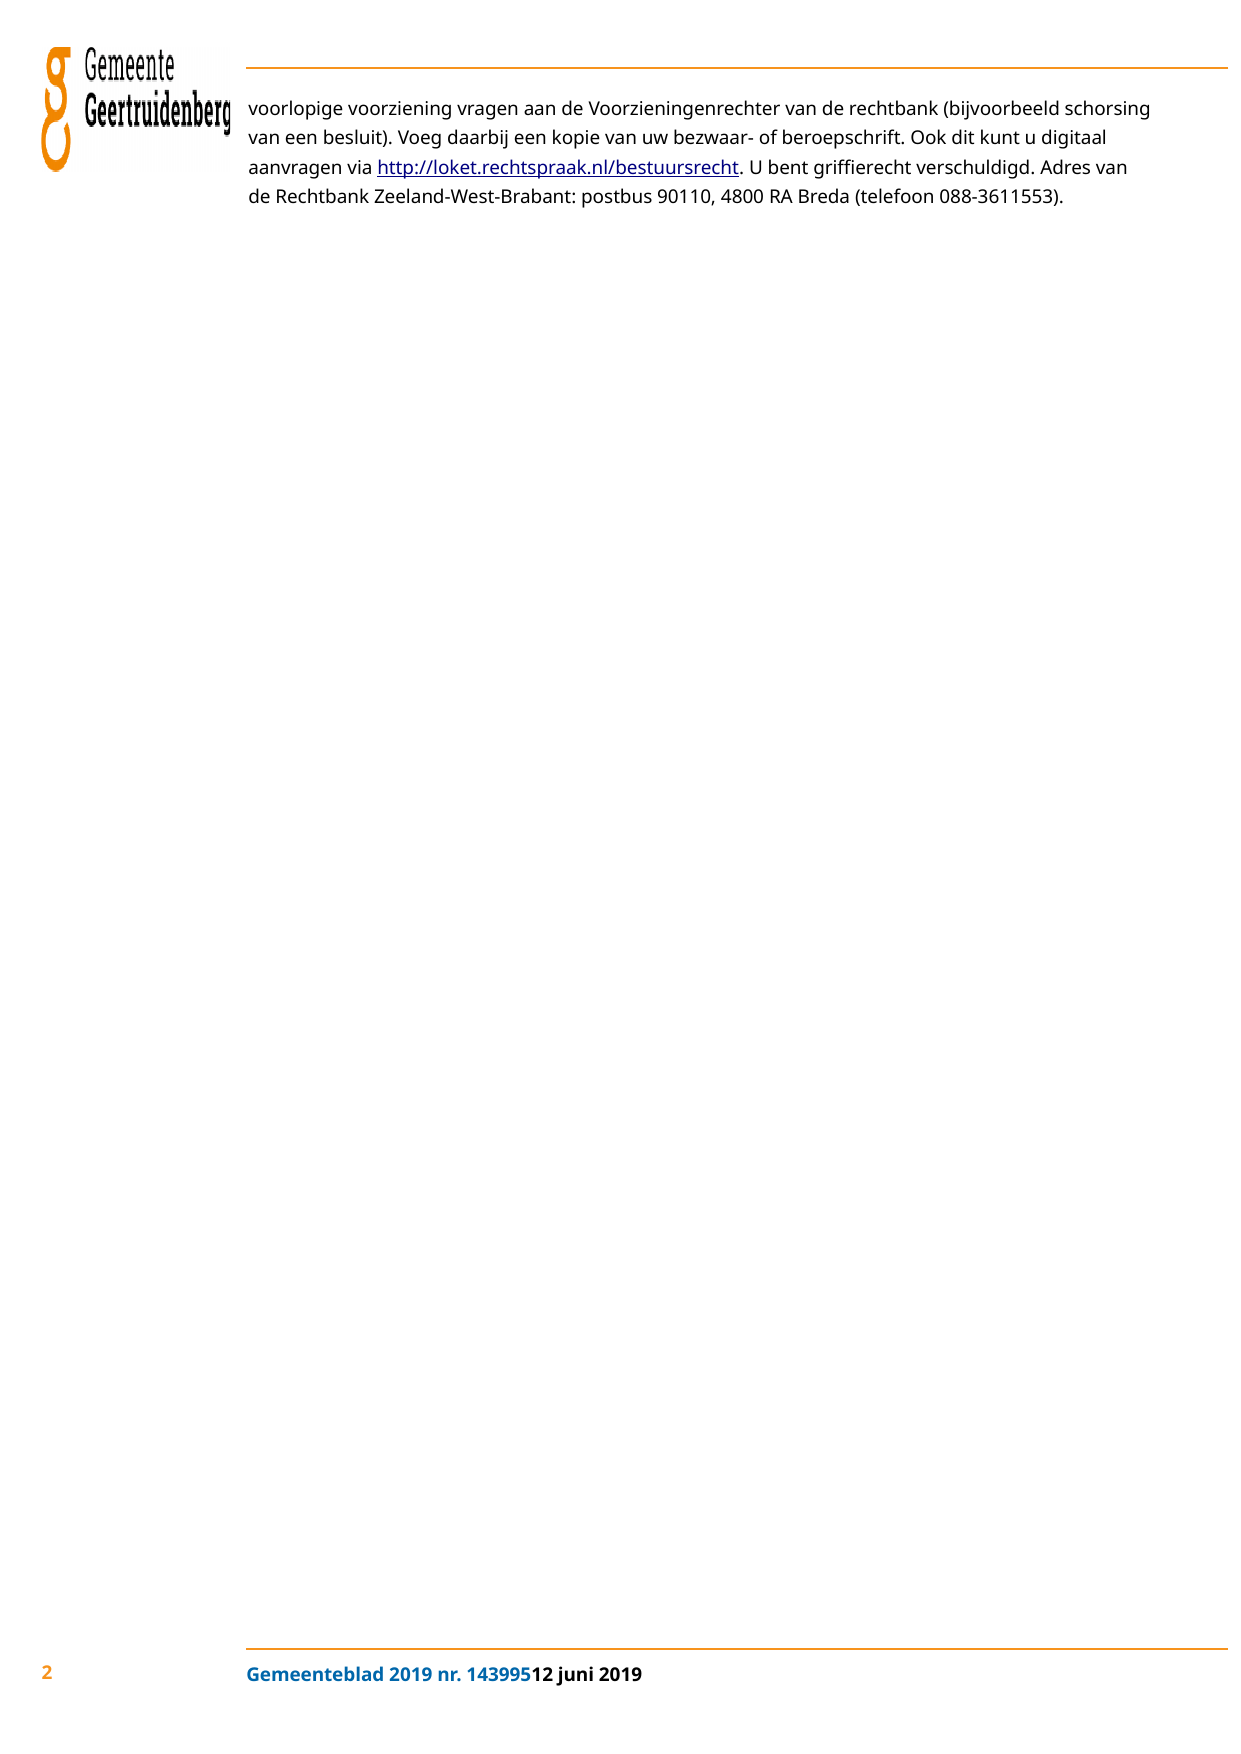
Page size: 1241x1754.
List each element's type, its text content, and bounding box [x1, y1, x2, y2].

text voorlopige voorziening vragen aan de Voorzieningenrechter van de rechtbank (bijvoorbeeld schorsing van een besluit). Voeg daarbij een kopie van uw bezwaar- of beroepschrift. Ook dit kunt u digitaal aanvragen via http://loket.rechtspraak.nl/bestuursrecht. U bent griffierecht verschuldigd. Adres van de Rechtbank Zeeland-West-Brabant: postbus 90110, 4800 RA Breda (telefoon 088-3611553). [248, 95, 1152, 209]
picture [41, 47, 231, 172]
